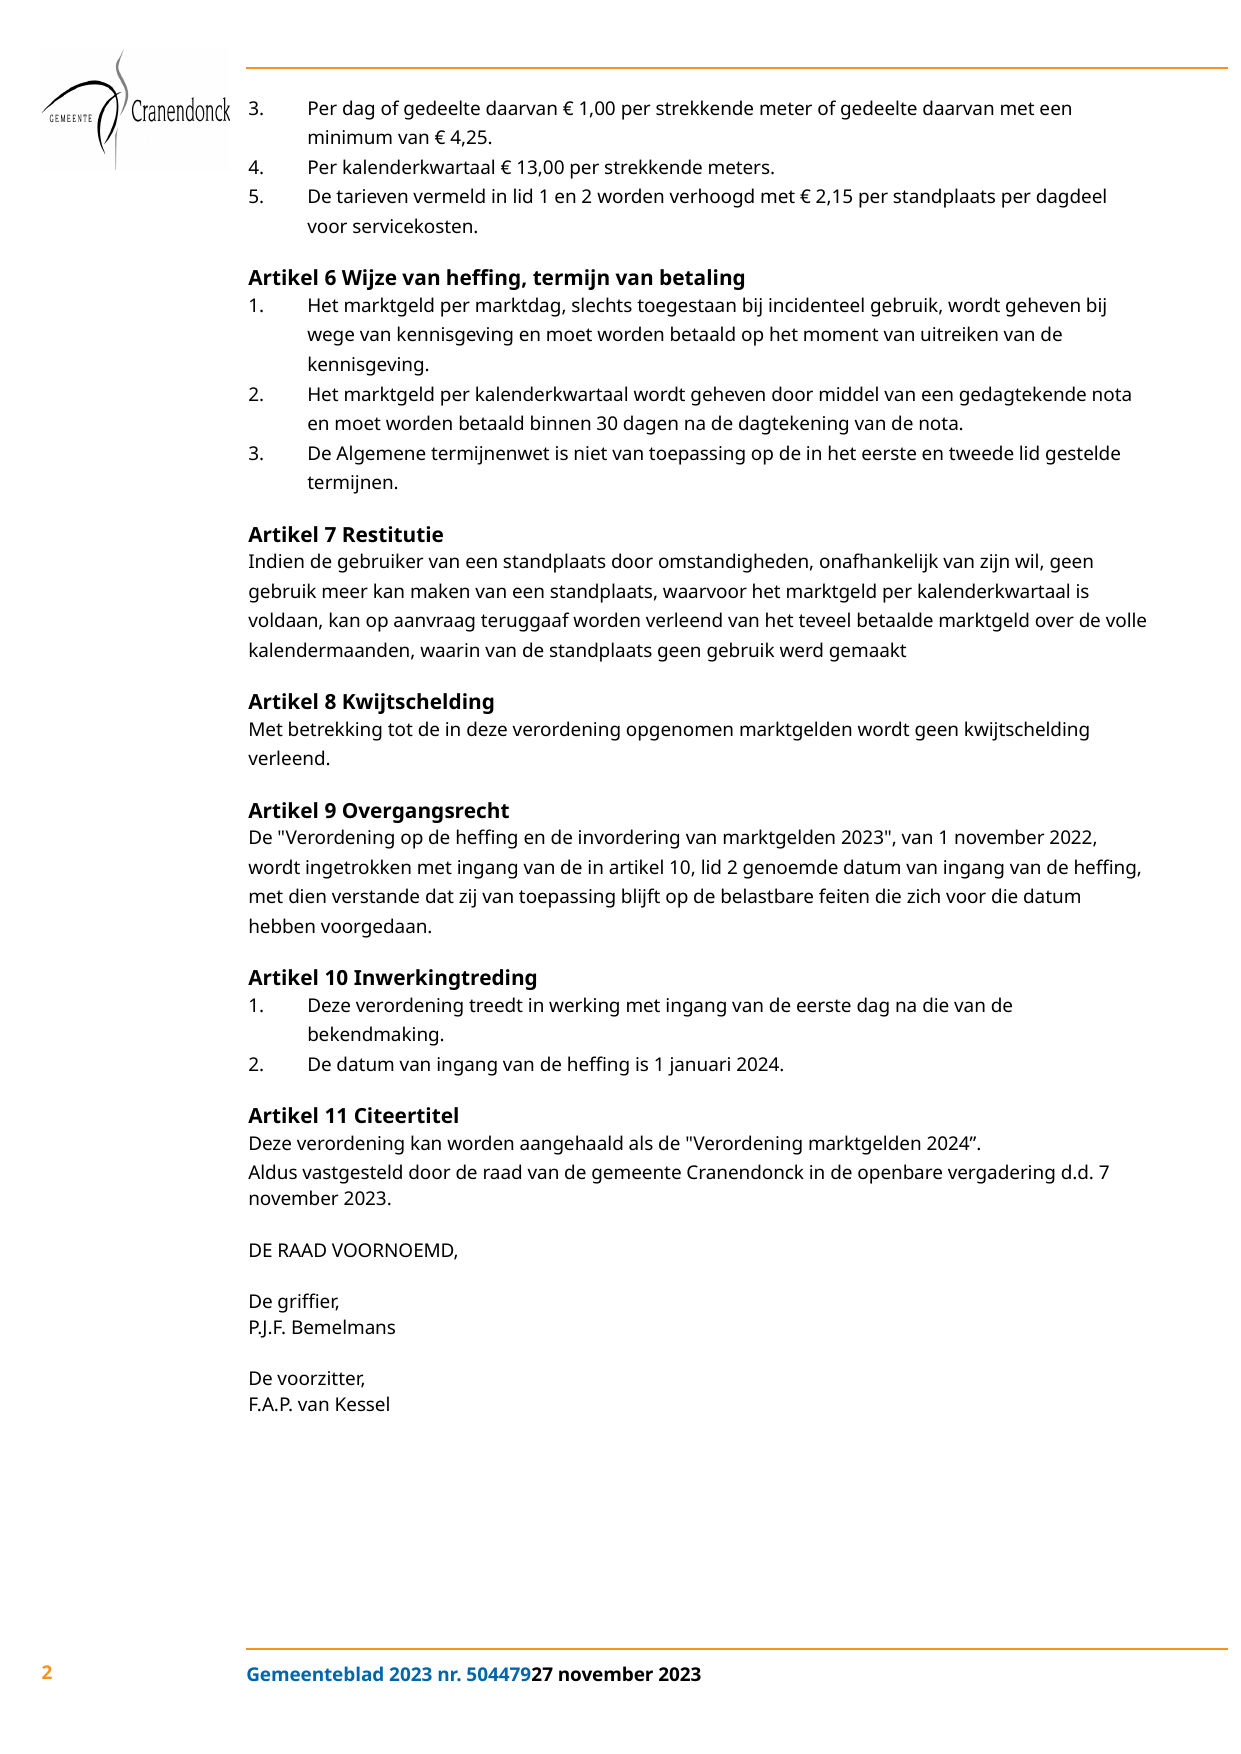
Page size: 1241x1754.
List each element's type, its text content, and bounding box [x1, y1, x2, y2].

text Artikel 11 Citeertitel [248, 1102, 1152, 1130]
text F.A.P. van Kessel [248, 1391, 1152, 1417]
text De voorzitter, [248, 1365, 1152, 1391]
text Met betrekking tot de in deze verordening opgenomen marktgelden wordt geen kwijtschelding verleend. [248, 716, 1152, 771]
list Deze verordening treedt in werking met ingang van de eerste dag na die van de bekendmaking. [248, 992, 1152, 1047]
list De datum van ingang van de heffing is 1 januari 2024. [248, 1051, 1152, 1077]
list Het marktgeld per kalenderkwartaal wordt geheven door middel van een gedagtekende nota en moet worden betaald binnen 30 dagen na de dagtekening van de nota. [248, 381, 1152, 436]
text Artikel 10 Inwerkingtreding [248, 963, 1152, 992]
list De tarieven vermeld in lid 1 en 2 worden verhoogd met € 2,15 per standplaats per dagdeel voor servicekosten. [248, 183, 1152, 239]
text Artikel 7 Restitutie [248, 520, 1152, 548]
text Artikel 6 Wijze van heffing, termijn van betaling [248, 263, 1152, 292]
text Aldus vastgesteld door de raad van de gemeente Cranendonck in de openbare vergadering d.d. 7 november 2023. [248, 1159, 1152, 1211]
text De "Verordening op de heffing en de invordering van marktgelden 2023", van 1 november 2022, wordt ingetrokken met ingang van de in artikel 10, lid 2 genoemde datum van ingang van de heffing, met dien verstande dat zij van toepassing blijft op de belastbare feiten die zich voor die datum hebben voorgedaan. [248, 824, 1152, 939]
list De Algemene termijnenwet is niet van toepassing op de in het eerste en tweede lid gestelde termijnen. [248, 440, 1152, 495]
text Artikel 8 Kwijtschelding [248, 687, 1152, 716]
text Artikel 9 Overgangsrecht [248, 796, 1152, 824]
text DE RAAD VOORNOEMD, [248, 1237, 1152, 1262]
text Indien de gebruiker van een standplaats door omstandigheden, onafhankelijk van zijn wil, geen gebruik meer kan maken van een standplaats, waarvoor het marktgeld per kalenderkwartaal is voldaan, kan op aanvraag teruggaaf worden verleend van het teveel betaalde marktgeld over de volle kalendermaanden, waarin van de standplaats geen gebruik werd gemaakt [248, 548, 1152, 663]
list Per kalenderkwartaal € 13,00 per strekkende meters. [248, 154, 1152, 180]
list Het marktgeld per marktdag, slechts toegestaan bij incidenteel gebruik, wordt geheven bij wege van kennisgeving en moet worden betaald op het moment van uitreiken van de kennisgeving. [248, 292, 1152, 377]
text P.J.F. Bemelmans [248, 1314, 1152, 1340]
text De griffier, [248, 1288, 1152, 1314]
picture [41, 47, 231, 172]
text Deze verordening kan worden aangehaald als de "Verordening marktgelden 2024”. [248, 1130, 1152, 1156]
list Per dag of gedeelte daarvan € 1,00 per strekkende meter of gedeelte daarvan met een minimum van € 4,25. [248, 95, 1152, 150]
